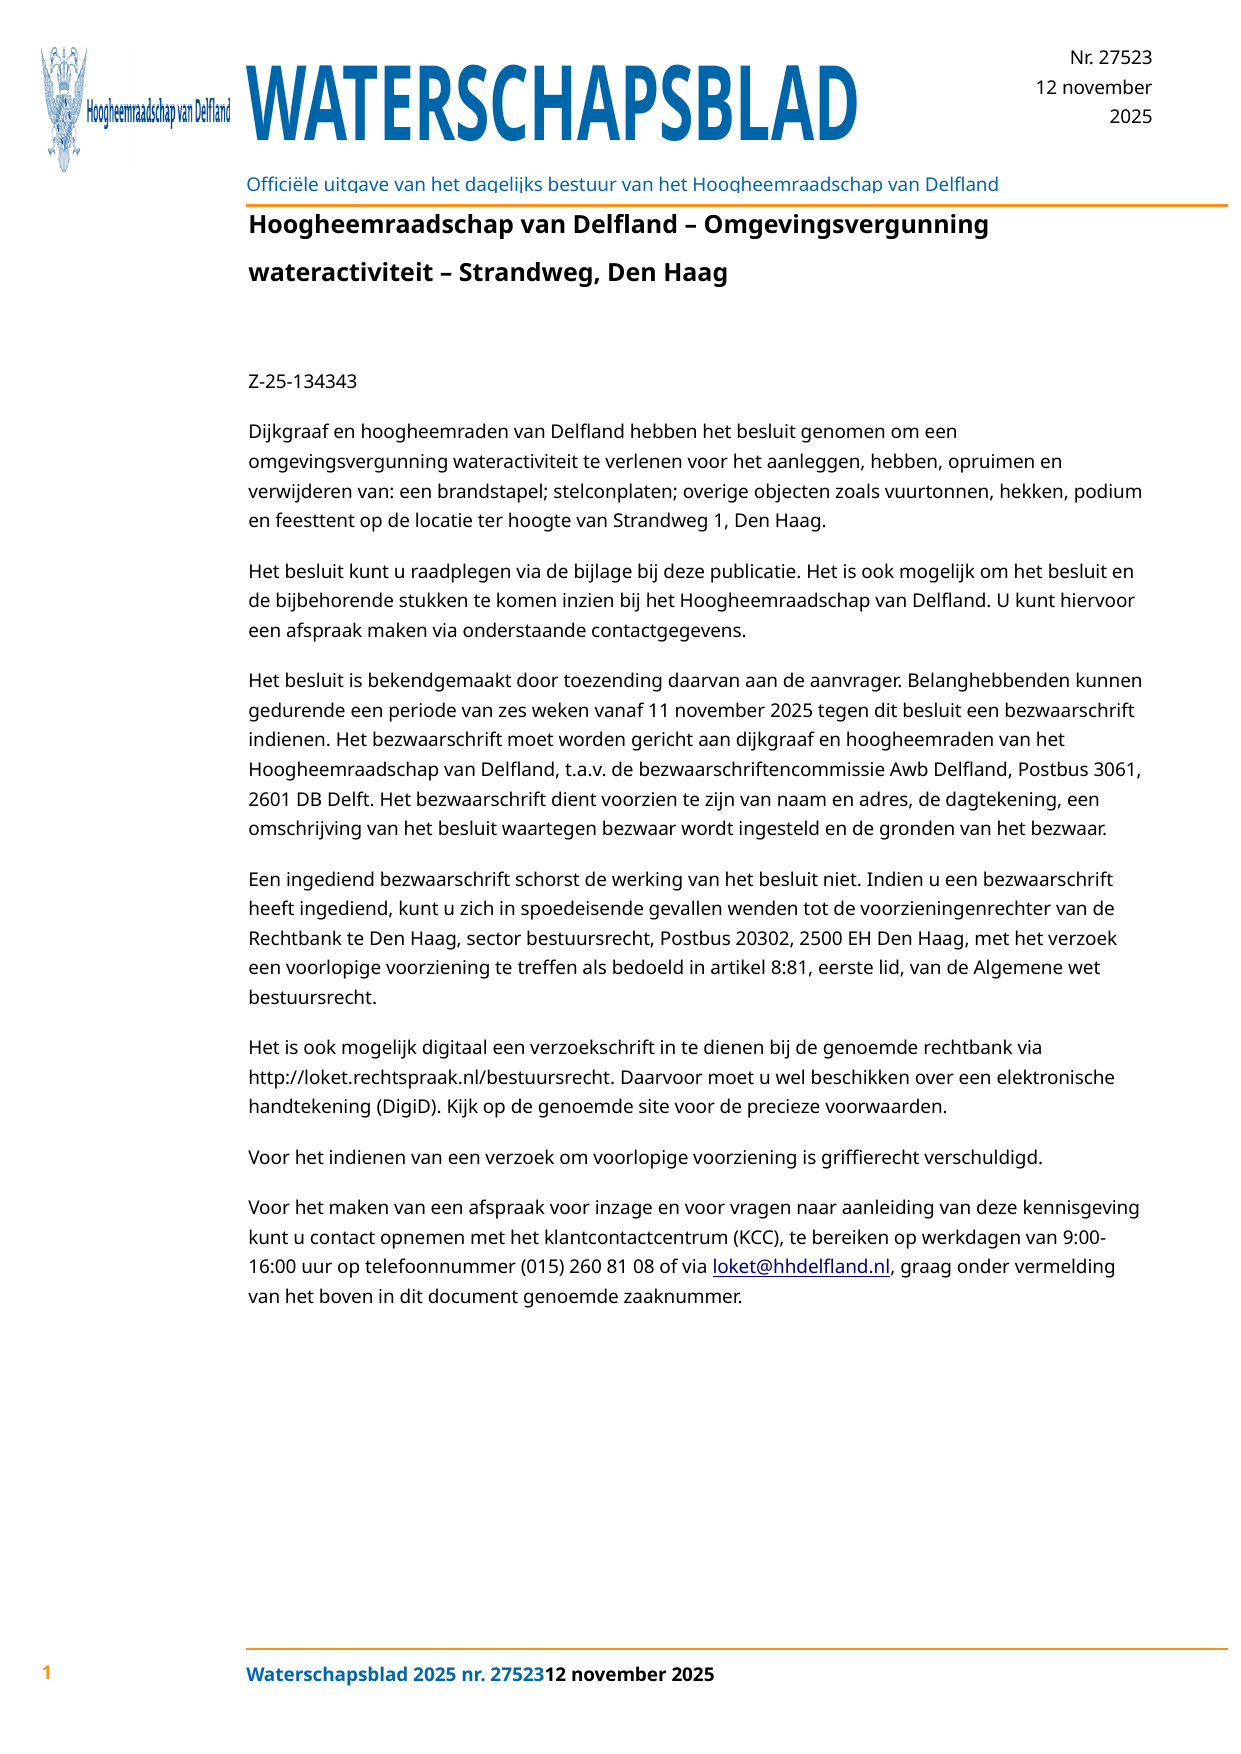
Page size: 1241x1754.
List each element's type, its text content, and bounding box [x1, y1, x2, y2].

picture [41, 47, 231, 172]
text Voor het maken van een afspraak voor inzage en voor vragen naar aanleiding van deze kennisgeving kunt u contact opnemen met het klantcontactcentrum (KCC), te bereiken op werkdagen van 9:00-16:00 uur op telefoonnummer (015) 260 81 08 of via loket@hhdelfland.nl, graag onder vermelding van het boven in dit document genoemde zaaknummer. [248, 1194, 1152, 1309]
text Het is ook mogelijk digitaal een verzoekschrift in te dienen bij de genoemde rechtbank via http://loket.rechtspraak.nl/bestuursrecht. Daarvoor moet u wel beschikken over een elektronische handtekening (DigiD). Kijk op de genoemde site voor de precieze voorwaarden. [248, 1034, 1152, 1119]
text Hoogheemraadschap van Delfland – Omgevingsvergunning wateractiviteit – Strandweg, Den Haag [248, 207, 1152, 288]
text Voor het indienen van een verzoek om voorlopige voorziening is griffierecht verschuldigd. [248, 1144, 1152, 1170]
text Een ingediend bezwaarschrift schorst de werking van het besluit niet. Indien u een bezwaarschrift heeft ingediend, kunt u zich in spoedeisende gevallen wenden tot de voorzieningenrechter van de Rechtbank te Den Haag, sector bestuursrecht, Postbus 20302, 2500 EH Den Haag, met het verzoek een voorlopige voorziening te treffen als bedoeld in artikel 8:81, eerste lid, van de Algemene wet bestuursrecht. [248, 866, 1152, 1010]
text Het besluit is bekendgemaakt door toezending daarvan aan de aanvrager. Belanghebbenden kunnen gedurende een periode van zes weken vanaf 11 november 2025 tegen dit besluit een bezwaarschrift indienen. Het bezwaarschrift moet worden gericht aan dijkgraaf en hoogheemraden van het Hoogheemraadschap van Delfland, t.a.v. de bezwaarschriftencommissie Awb Delfland, Postbus 3061, 2601 DB Delft. Het bezwaarschrift dient voorzien te zijn van naam en adres, de dagtekening, een omschrijving van het besluit waartegen bezwaar wordt ingesteld en de gronden van het bezwaar. [248, 667, 1152, 841]
text Het besluit kunt u raadplegen via de bijlage bij deze publicatie. Het is ook mogelijk om het besluit en de bijbehorende stukken te komen inzien bij het Hoogheemraadschap van Delfland. U kunt hiervoor een afspraak maken via onderstaande contactgegevens. [248, 558, 1152, 643]
text Z-25-134343 [248, 368, 1152, 394]
text Dijkgraaf en hoogheemraden van Delfland hebben het besluit genomen om een omgevingsvergunning wateractiviteit te verlenen voor het aanleggen, hebben, opruimen en verwijderen van: een brandstapel; stelconplaten; overige objecten zoals vuurtonnen, hekken, podium en feesttent op de locatie ter hoogte van Strandweg 1, Den Haag. [248, 419, 1152, 533]
